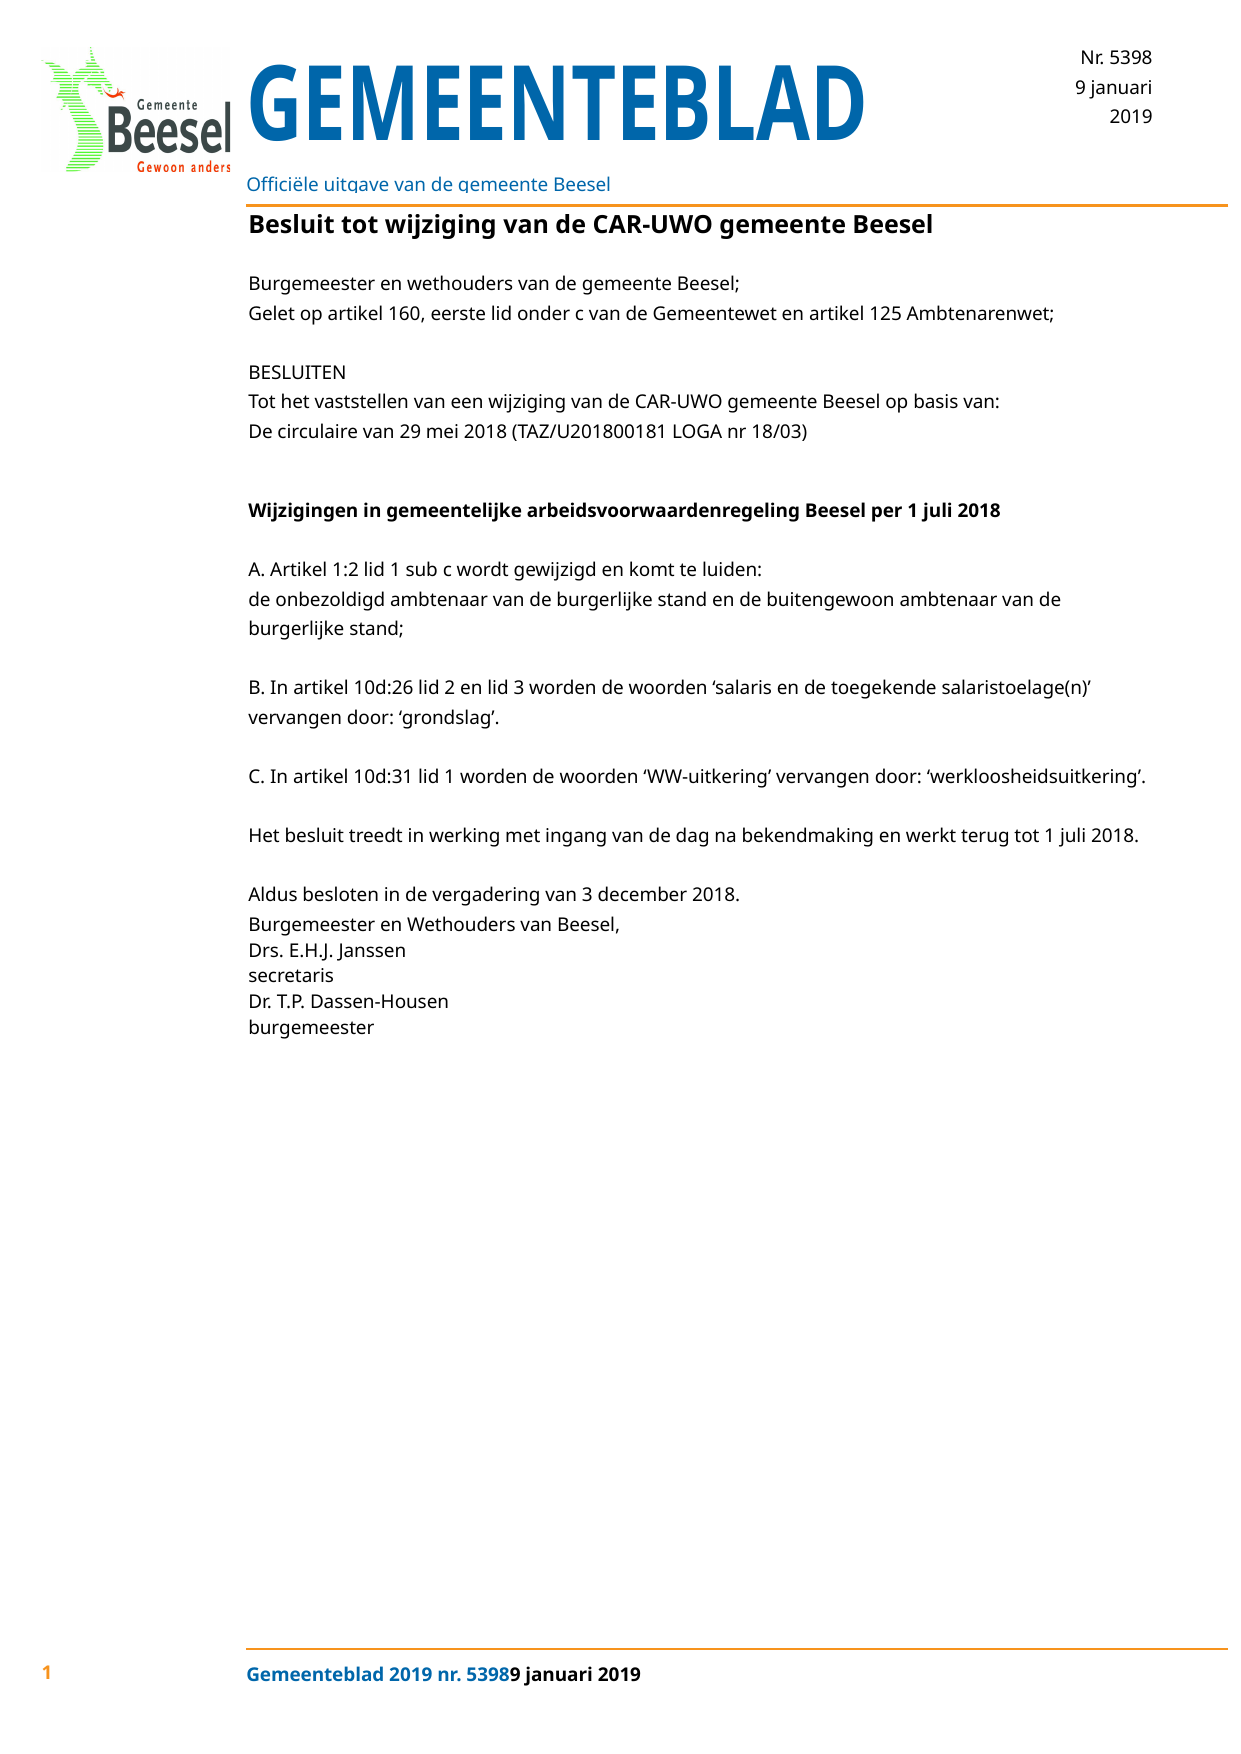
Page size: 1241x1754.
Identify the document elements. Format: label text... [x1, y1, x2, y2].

picture [41, 47, 231, 172]
text Tot het vaststellen van een wijziging van de CAR-UWO gemeente Beesel op basis van: [248, 389, 1152, 414]
text Drs. E.H.J. Janssen [248, 937, 1152, 963]
text Aldus besloten in de vergadering van 3 december 2018. [248, 882, 1152, 907]
text B. In artikel 10d:26 lid 2 en lid 3 worden de woorden ‘salaris en de toegekende salaristoelage(n)’ vervangen door: ‘grondslag’. [248, 674, 1152, 730]
text burgemeester [248, 1014, 1152, 1040]
text A. Artikel 1:2 lid 1 sub c wordt gewijzigd en komt te luiden: [248, 556, 1152, 582]
text Het besluit treedt in werking met ingang van de dag na bekendmaking en werkt terug tot 1 juli 2018. [248, 822, 1152, 848]
text Burgemeester en Wethouders van Beesel, [248, 911, 1152, 937]
text BESLUITEN [248, 359, 1152, 385]
text Dr. T.P. Dassen-Housen [248, 988, 1152, 1014]
text Gelet op artikel 160, eerste lid onder c van de Gemeentewet en artikel 125 Ambtenarenwet; [248, 300, 1152, 326]
text C. In artikel 10d:31 lid 1 worden de woorden ‘WW-uitkering’ vervangen door: ‘werkloosheidsuitkering’. [248, 763, 1152, 789]
text Burgemeester en wethouders van de gemeente Beesel; [248, 270, 1152, 296]
text secretaris [248, 963, 1152, 988]
text Wijzigingen in gemeentelijke arbeidsvoorwaardenregeling Beesel per 1 juli 2018 [248, 497, 1152, 523]
text de onbezoldigd ambtenaar van de burgerlijke stand en de buitengewoon ambtenaar van de burgerlijke stand; [248, 586, 1152, 641]
text De circulaire van 29 mei 2018 (TAZ/U201800181 LOGA nr 18/03) [248, 418, 1152, 444]
text Besluit tot wijziging van de CAR-UWO gemeente Beesel [248, 207, 1152, 241]
